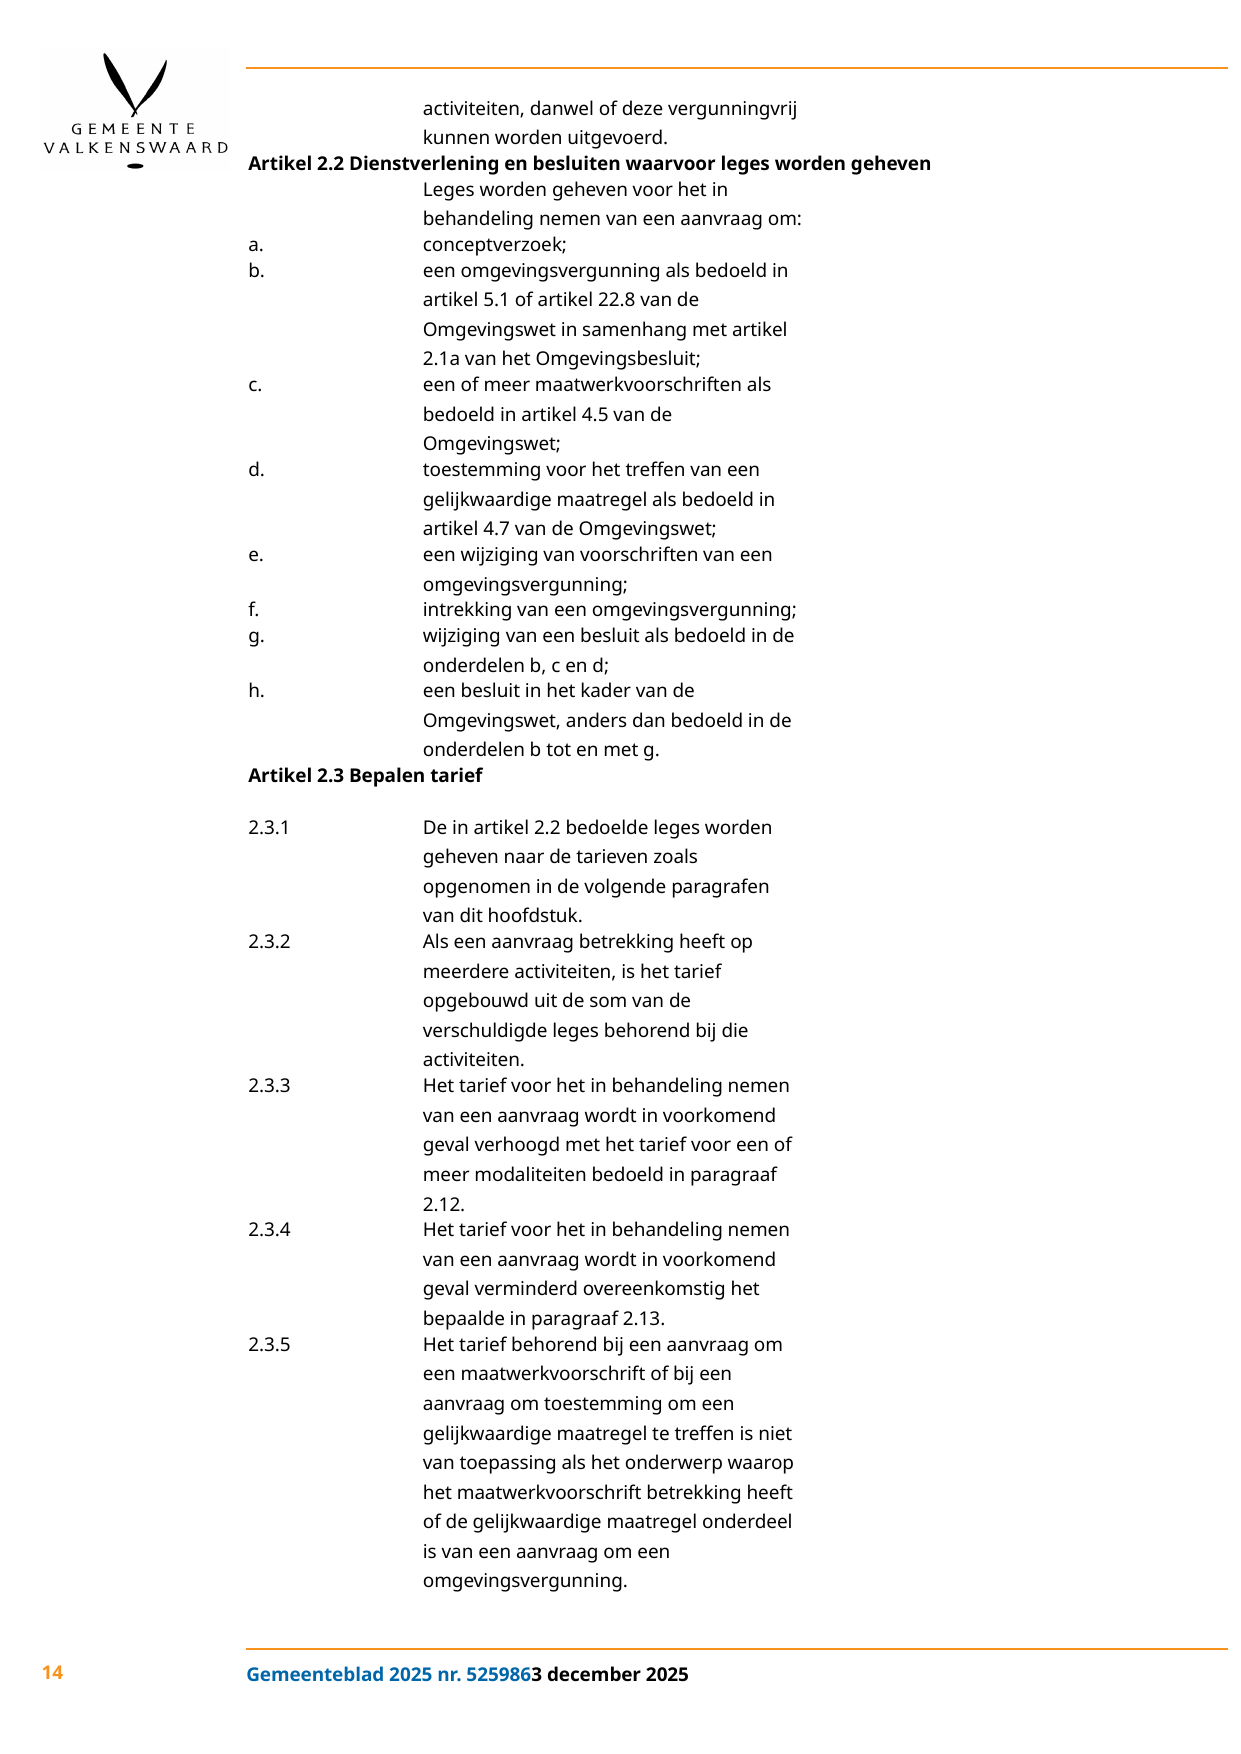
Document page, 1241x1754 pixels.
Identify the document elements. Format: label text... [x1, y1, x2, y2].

table_cell [977, 1331, 1152, 1593]
table_cell d. [248, 456, 423, 541]
table_cell [802, 257, 977, 371]
table_cell Het tarief voor het in behandeling nemen van een aanvraag wordt in voorkomend geval verhoogd met het tarief voor een of meer modaliteiten bedoeld in paragraaf 2.12. [423, 1073, 802, 1216]
table_cell Artikel 2.2 Dienstverlening en besluiten waarvoor leges worden geheven [248, 150, 977, 176]
table_cell [977, 814, 1152, 928]
table_cell [802, 1331, 977, 1593]
table_cell een omgevingsvergunning als bedoeld in artikel 5.1 of artikel 22.8 van de Omgevingswet in samenhang met artikel 2.1a van het Omgevingsbesluit; [423, 257, 802, 371]
table_cell Het tarief voor het in behandeling nemen van een aanvraag wordt in voorkomend geval verminderd overeenkomstig het bepaalde in paragraaf 2.13. [423, 1216, 802, 1331]
table_cell b. [248, 257, 423, 371]
table_cell [977, 788, 1152, 814]
table_cell [802, 541, 977, 596]
table_cell [802, 788, 977, 814]
table_cell [977, 176, 1152, 231]
table_cell [802, 176, 977, 231]
table_cell [802, 678, 977, 762]
table_cell [802, 95, 977, 150]
table_cell een besluit in het kader van de Omgevingswet, anders dan bedoeld in de onderdelen b tot en met g. [423, 678, 802, 762]
table_cell Leges worden geheven voor het in behandeling nemen van een aanvraag om: [423, 176, 802, 231]
table_cell [977, 95, 1152, 150]
table_cell toestemming voor het treffen van een gelijkwaardige maatregel als bedoeld in artikel 4.7 van de Omgevingswet; [423, 456, 802, 541]
table_cell [248, 176, 423, 231]
table_cell wijziging van een besluit als bedoeld in de onderdelen b, c en d; [423, 622, 802, 677]
table_cell c. [248, 371, 423, 456]
table_cell [977, 231, 1152, 257]
table_cell g. [248, 622, 423, 677]
table_cell [802, 814, 977, 928]
table_cell 2.3.4 [248, 1216, 423, 1331]
table_cell intrekking van een omgevingsvergunning; [423, 596, 802, 622]
table_cell [977, 456, 1152, 541]
table_cell Als een aanvraag betrekking heeft op meerdere activiteiten, is het tarief opgebouwd uit de som van de verschuldigde leges behorend bij die activiteiten. [423, 928, 802, 1072]
table_cell een of meer maatwerkvoorschriften als bedoeld in artikel 4.5 van de Omgevingswet; [423, 371, 802, 456]
table_cell [802, 231, 977, 257]
table_cell 2.3.5 [248, 1331, 423, 1593]
table_cell een wijziging van voorschriften van een omgevingsvergunning; [423, 541, 802, 596]
table_cell Artikel 2.3 Bepalen tarief [248, 763, 977, 788]
table_cell [802, 456, 977, 541]
table_cell [802, 622, 977, 677]
table_cell [802, 928, 977, 1072]
table_cell De in artikel 2.2 bedoelde leges worden geheven naar de tarieven zoals opgenomen in de volgende paragrafen van dit hoofdstuk. [423, 814, 802, 928]
table_cell [248, 788, 423, 814]
table_cell 2.3.3 [248, 1073, 423, 1216]
table_cell [977, 257, 1152, 371]
table_cell Het tarief behorend bij een aanvraag om een maatwerkvoorschrift of bij een aanvraag om toestemming om een gelijkwaardige maatregel te treffen is niet van toepassing als het onderwerp waarop het maatwerkvoorschrift betrekking heeft of de gelijkwaardige maatregel onderdeel is van een aanvraag om een omgevingsvergunning. [423, 1331, 802, 1593]
table_cell activiteiten, danwel of deze vergunningvrij kunnen worden uitgevoerd. [423, 95, 802, 150]
table_cell [977, 1073, 1152, 1216]
table_cell 2.3.1 [248, 814, 423, 928]
table_cell e. [248, 541, 423, 596]
table_cell [802, 1073, 977, 1216]
table_cell [802, 371, 977, 456]
table_cell f. [248, 596, 423, 622]
table_cell [802, 1216, 977, 1331]
table_cell [977, 1216, 1152, 1331]
table_cell [423, 788, 802, 814]
table_cell [977, 371, 1152, 456]
table_cell [977, 622, 1152, 677]
table_cell conceptverzoek; [423, 231, 802, 257]
table_cell [248, 95, 423, 150]
table_cell [802, 596, 977, 622]
table_cell h. [248, 678, 423, 762]
table_cell a. [248, 231, 423, 257]
table_cell [977, 541, 1152, 596]
table_cell [977, 928, 1152, 1072]
table_cell [977, 596, 1152, 622]
table_cell [977, 678, 1152, 762]
picture [41, 47, 231, 172]
table_cell 2.3.2 [248, 928, 423, 1072]
